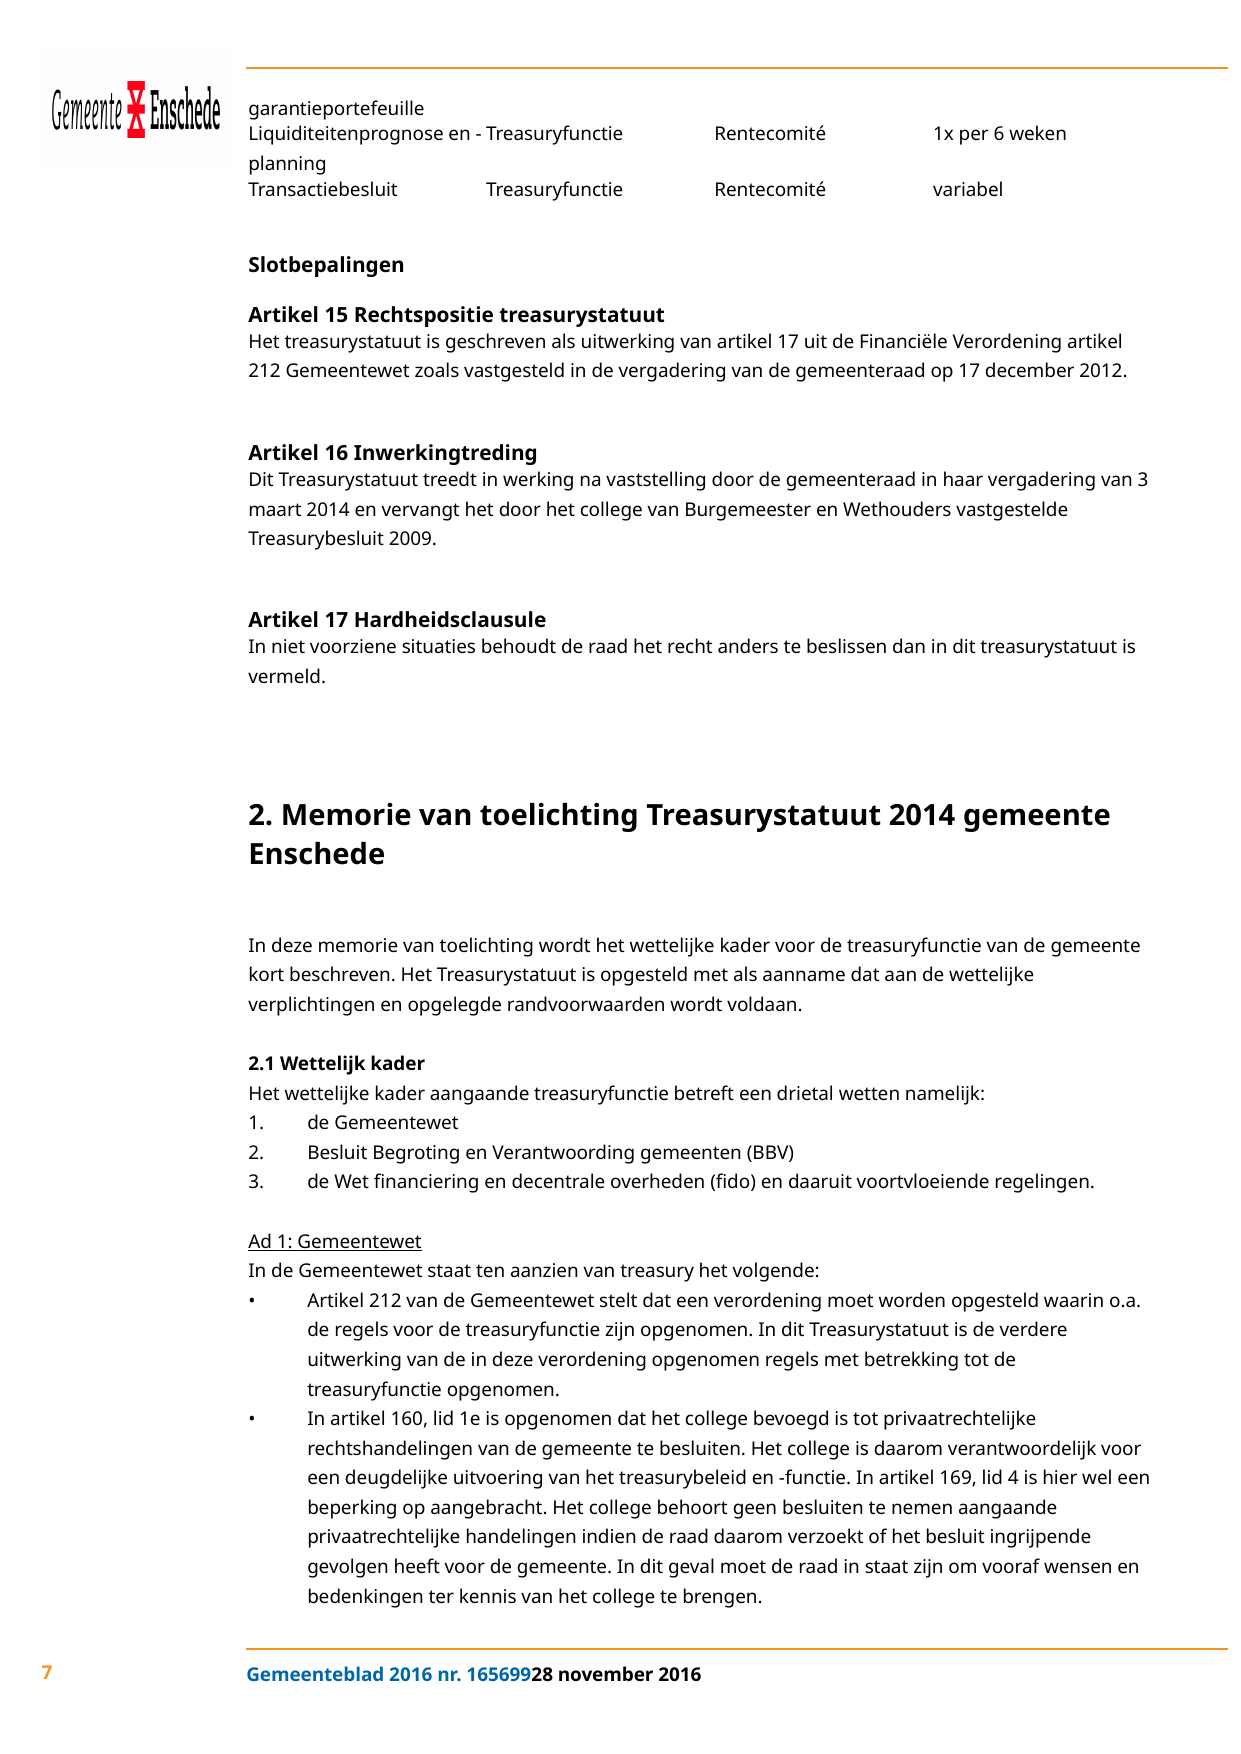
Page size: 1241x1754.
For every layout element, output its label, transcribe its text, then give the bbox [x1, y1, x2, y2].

text Artikel 16 Inwerkingtreding [248, 438, 1152, 466]
table_cell Liquiditeitenprognose en -planning [248, 121, 486, 176]
list de Gemeentewet [248, 1109, 1152, 1135]
list In artikel 160, lid 1e is opgenomen dat het college bevoegd is tot privaatrechtelijke rechtshandelingen van de gemeente te besluiten. Het college is daarom verantwoordelijk voor een deugdelijke uitvoering van het treasurybeleid en -functie. In artikel 169, lid 4 is hier wel een beperking op aangebracht. Het college behoort geen besluiten te nemen aangaande privaatrechtelijke handelingen indien de raad daarom verzoekt of het besluit ingrijpende gevolgen heeft voor de gemeente. In dit geval moet de raad in staat zijn om vooraf wensen en bedenkingen ter kennis van het college te brengen. [248, 1405, 1152, 1608]
table_cell variabel [933, 176, 1152, 202]
list Artikel 212 van de Gemeentewet stelt dat een verordening moet worden opgesteld waarin o.a. de regels voor de treasuryfunctie zijn opgenomen. In dit Treasurystatuut is de verdere uitwerking van de in deze verordening opgenomen regels met betrekking tot de treasuryfunctie opgenomen. [248, 1287, 1152, 1401]
table_cell Transactiebesluit [248, 176, 486, 202]
table_cell garantieportefeuille [248, 95, 486, 121]
text 2.1 Wettelijk kader [248, 1050, 1152, 1076]
text 2. Memorie van toelichting Treasurystatuut 2014 gemeente Enschede [248, 794, 1152, 873]
table_cell [933, 95, 1152, 121]
table_cell Rentecomité [714, 176, 933, 202]
table_cell [486, 95, 714, 121]
text Ad 1: Gemeentewet [248, 1228, 1152, 1253]
table_cell Treasuryfunctie [486, 121, 714, 176]
picture [41, 47, 231, 172]
text In niet voorziene situaties behoudt de raad het recht anders te beslissen dan in dit treasurystatuut is vermeld. [248, 634, 1152, 689]
text Artikel 15 Rechtspositie treasurystatuut [248, 300, 1152, 328]
text Slotbepalingen [248, 250, 1152, 279]
table_cell 1x per 6 weken [933, 121, 1152, 176]
text Het treasurystatuut is geschreven als uitwerking van artikel 17 uit de Financiële Verordening artikel 212 Gemeentewet zoals vastgesteld in de vergadering van de gemeenteraad op 17 december 2012. [248, 328, 1152, 383]
text In de Gemeentewet staat ten aanzien van treasury het volgende: [248, 1257, 1152, 1283]
table_cell Rentecomité [714, 121, 933, 176]
list de Wet financiering en decentrale overheden (fido) en daaruit voortvloeiende regelingen. [248, 1169, 1152, 1194]
table_cell [714, 95, 933, 121]
text In deze memorie van toelichting wordt het wettelijke kader voor de treasuryfunctie van de gemeente kort beschreven. Het Treasurystatuut is opgesteld met als aanname dat aan de wettelijke verplichtingen en opgelegde randvoorwaarden wordt voldaan. [248, 932, 1152, 1017]
table_cell Treasuryfunctie [486, 176, 714, 202]
text Dit Treasurystatuut treedt in werking na vaststelling door de gemeenteraad in haar vergadering van 3 maart 2014 en vervangt het door het college van Burgemeester en Wethouders vastgestelde Treasurybesluit 2009. [248, 466, 1152, 551]
list Besluit Begroting en Verantwoording gemeenten (BBV) [248, 1139, 1152, 1165]
text Het wettelijke kader aangaande treasuryfunctie betreft een drietal wetten namelijk: [248, 1080, 1152, 1106]
text Artikel 17 Hardheidsclausule [248, 605, 1152, 634]
